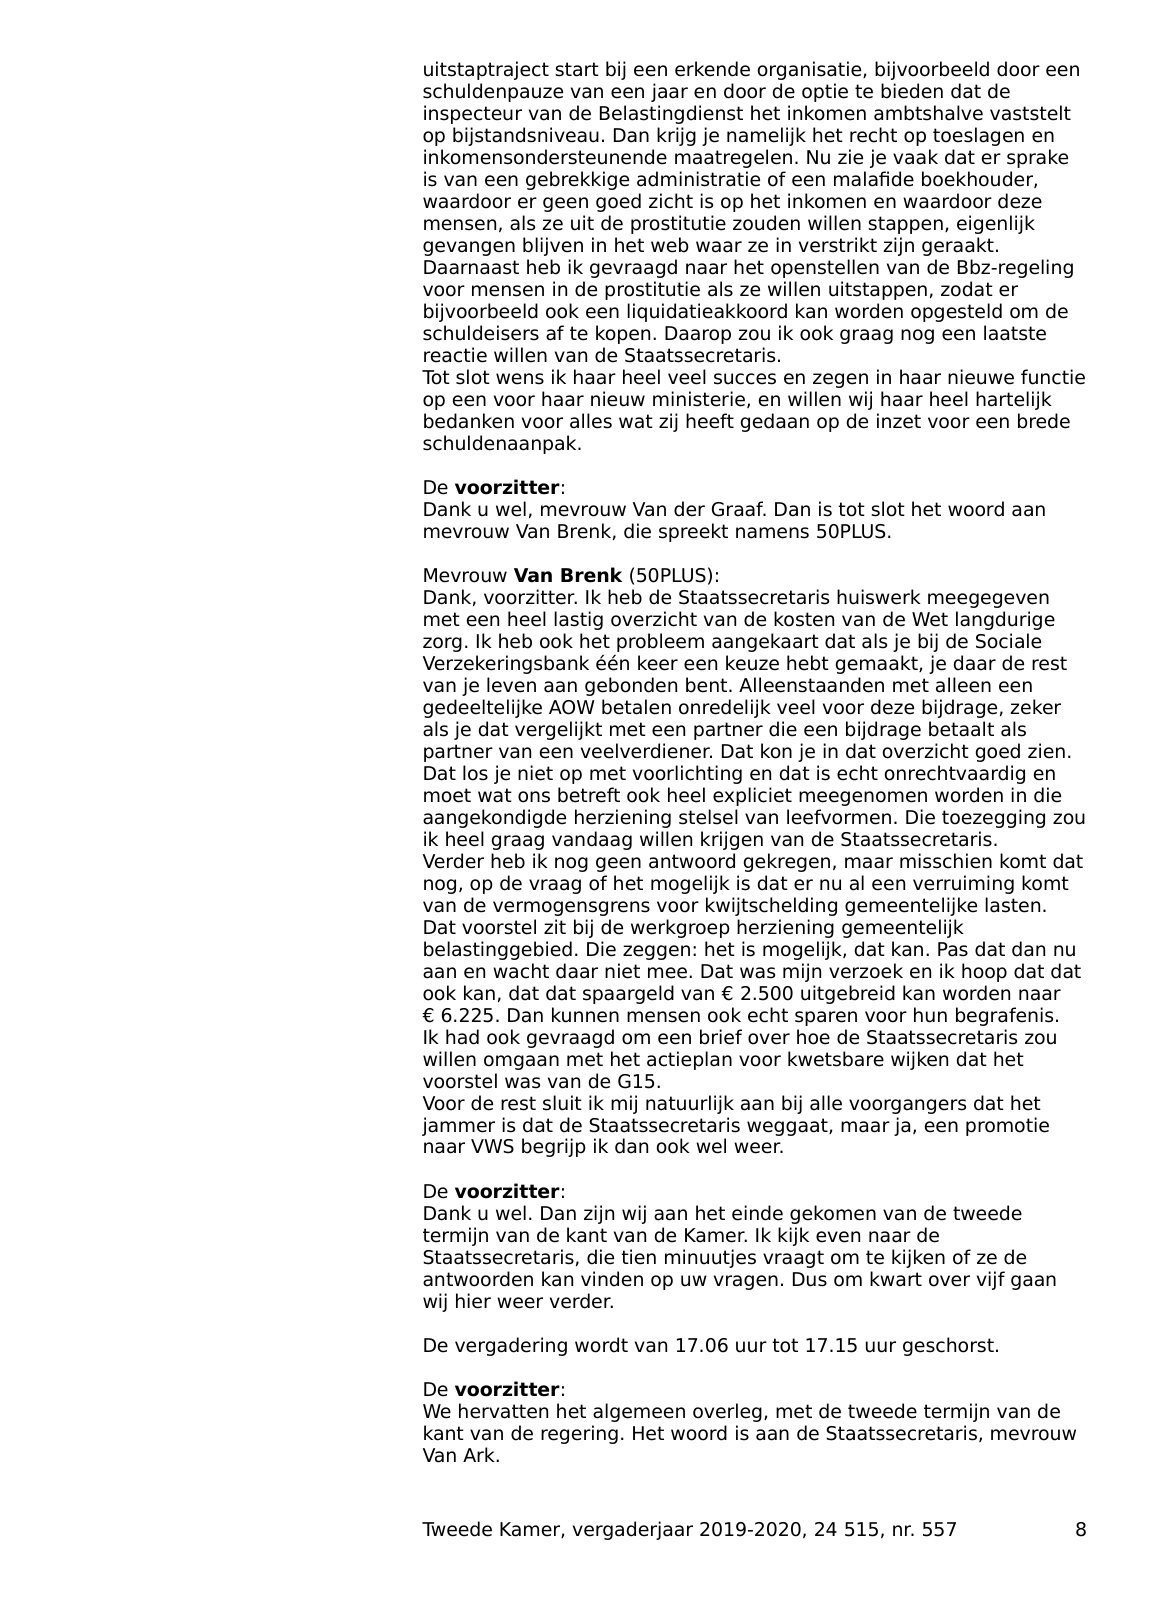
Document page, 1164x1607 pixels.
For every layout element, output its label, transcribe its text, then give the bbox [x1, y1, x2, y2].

text uitstaptraject start bij een erkende organisatie, bijvoorbeeld door een schuldenpauze van een jaar en door de optie te bieden dat de inspecteur van de Belastingdienst het inkomen ambtshalve vaststelt op bijstandsniveau. Dan krijg je namelijk het recht op toeslagen en inkomensondersteunende maatregelen. Nu zie je vaak dat er sprake is van een gebrekkige administratie of een malafide boekhouder, waardoor er geen goed zicht is op het inkomen en waardoor deze mensen, als ze uit de prostitutie zouden willen stappen, eigenlijk gevangen blijven in het web waar ze in verstrikt zijn geraakt. [422, 59, 1087, 257]
text Voor de rest sluit ik mij natuurlijk aan bij alle voorgangers dat het jammer is dat de Staatssecretaris weggaat, maar ja, een promotie naar VWS begrijp ik dan ook wel weer. [422, 1092, 1087, 1158]
text Dank u wel, mevrouw Van der Graaf. Dan is tot slot het woord aan mevrouw Van Brenk, die spreekt namens 50PLUS. [422, 499, 1087, 543]
text De voorzitter: [422, 1181, 1087, 1203]
text De voorzitter: [422, 477, 1087, 499]
text Dank, voorzitter. Ik heb de Staatssecretaris huiswerk meegegeven met een heel lastig overzicht van de kosten van de Wet langdurige zorg. Ik heb ook het probleem aangekaart dat als je bij de Sociale Verzekeringsbank één keer een keuze hebt gemaakt, je daar de rest van je leven aan gebonden bent. Alleenstaanden met alleen een gedeeltelijke AOW betalen onredelijk veel voor deze bijdrage, zeker als je dat vergelijkt met een partner die een bijdrage betaalt als partner van een veelverdiener. Dat kon je in dat overzicht goed zien. Dat los je niet op met voorlichting en dat is echt onrechtvaardig en moet wat ons betreft ook heel expliciet meegenomen worden in die aangekondigde herziening stelsel van leefvormen. Die toezegging zou ik heel graag vandaag willen krijgen van de Staatssecretaris. [422, 587, 1087, 851]
text Tot slot wens ik haar heel veel succes en zegen in haar nieuwe functie op een voor haar nieuw ministerie, en willen wij haar heel hartelijk bedanken voor alles wat zij heeft gedaan op de inzet voor een brede schuldenaanpak. [422, 367, 1087, 455]
text Daarnaast heb ik gevraagd naar het openstellen van de Bbz-regeling voor mensen in de prostitutie als ze willen uitstappen, zodat er bijvoorbeeld ook een liquidatieakkoord kan worden opgesteld om de schuldeisers af te kopen. Daarop zou ik ook graag nog een laatste reactie willen van de Staatssecretaris. [422, 257, 1087, 367]
text Mevrouw Van Brenk (50PLUS): [422, 565, 1087, 587]
text Ik had ook gevraagd om een brief over hoe de Staatssecretaris zou willen omgaan met het actieplan voor kwetsbare wijken dat het voorstel was van de G15. [422, 1027, 1087, 1092]
text We hervatten het algemeen overleg, met de tweede termijn van de kant van de regering. Het woord is aan de Staatssecretaris, mevrouw Van Ark. [422, 1401, 1087, 1467]
text De vergadering wordt van 17.06 uur tot 17.15 uur geschorst. [422, 1335, 1087, 1357]
text Verder heb ik nog geen antwoord gekregen, maar misschien komt dat nog, op de vraag of het mogelijk is dat er nu al een verruiming komt van de vermogensgrens voor kwijtschelding gemeentelijke lasten. Dat voorstel zit bij de werkgroep herziening gemeentelijk belastinggebied. Die zeggen: het is mogelijk, dat kan. Pas dat dan nu aan en wacht daar niet mee. Dat was mijn verzoek en ik hoop dat dat ook kan, dat dat spaargeld van € 2.500 uitgebreid kan worden naar € 6.225. Dan kunnen mensen ook echt sparen voor hun begrafenis. [422, 851, 1087, 1027]
text Dank u wel. Dan zijn wij aan het einde gekomen van de tweede termijn van de kant van de Kamer. Ik kijk even naar de Staatssecretaris, die tien minuutjes vraagt om te kijken of ze de antwoorden kan vinden op uw vragen. Dus om kwart over vijf gaan wij hier weer verder. [422, 1203, 1087, 1312]
text De voorzitter: [422, 1379, 1087, 1401]
